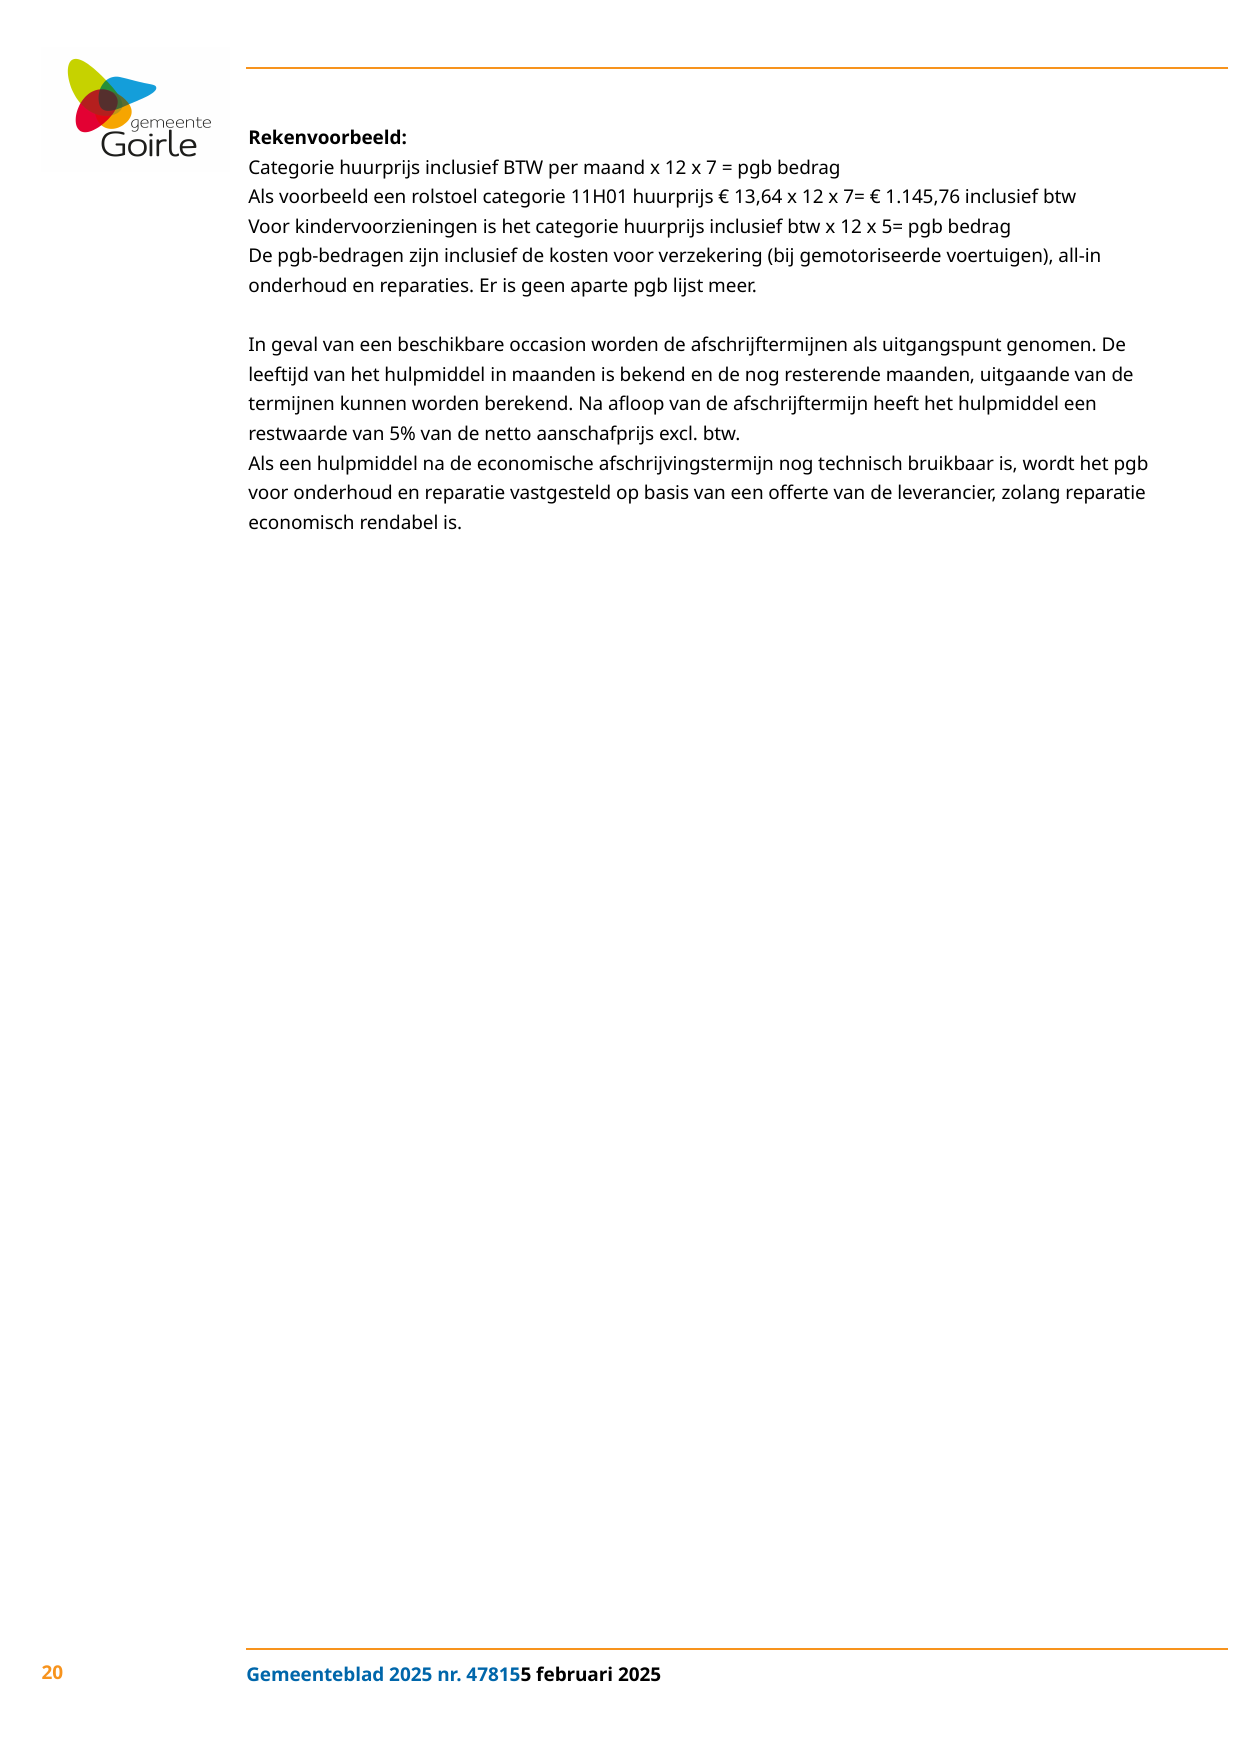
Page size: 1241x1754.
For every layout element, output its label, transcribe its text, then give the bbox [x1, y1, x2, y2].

text De pgb-bedragen zijn inclusief de kosten voor verzekering (bij gemotoriseerde voertuigen), all-in onderhoud en reparaties. Er is geen aparte pgb lijst meer. [248, 243, 1152, 298]
text Voor kindervoorzieningen is het categorie huurprijs inclusief btw x 12 x 5= pgb bedrag [248, 213, 1152, 239]
text In geval van een beschikbare occasion worden de afschrijftermijnen als uitgangspunt genomen. De leeftijd van het hulpmiddel in maanden is bekend en de nog resterende maanden, uitgaande van de termijnen kunnen worden berekend. Na afloop van de afschrijftermijn heeft het hulpmiddel een restwaarde van 5% van de netto aanschafprijs excl. btw. [248, 331, 1152, 446]
text Als voorbeeld een rolstoel categorie 11H01 huurprijs € 13,64 x 12 x 7= € 1.145,76 inclusief btw [248, 183, 1152, 209]
text Categorie huurprijs inclusief BTW per maand x 12 x 7 = pgb bedrag [248, 154, 1152, 180]
picture [41, 47, 231, 172]
text Rekenvoorbeeld: [248, 124, 1152, 150]
text Als een hulpmiddel na de economische afschrijvingstermijn nog technisch bruikbaar is, wordt het pgb voor onderhoud en reparatie vastgesteld op basis van een offerte van de leverancier, zolang reparatie economisch rendabel is. [248, 450, 1152, 535]
